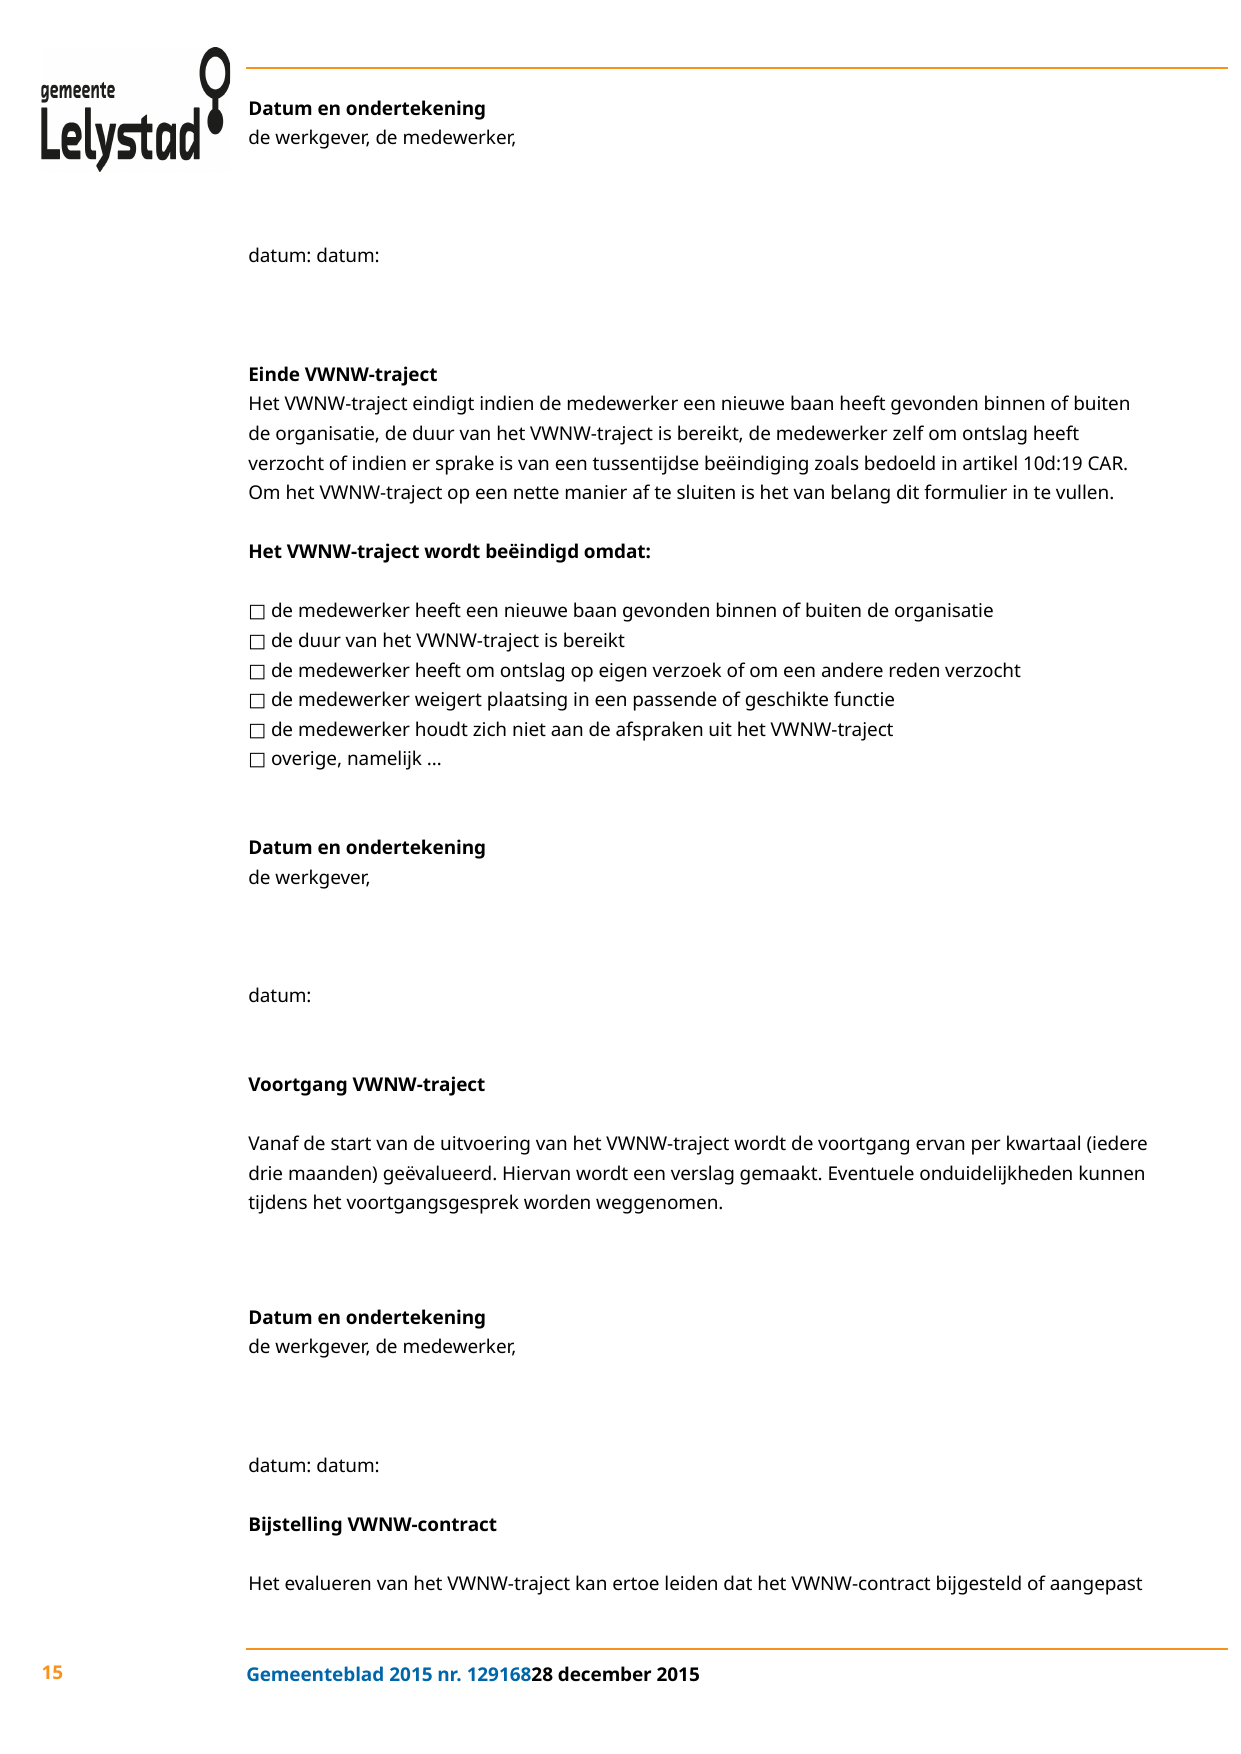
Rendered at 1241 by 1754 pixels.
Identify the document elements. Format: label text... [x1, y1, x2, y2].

text Het VWNW-traject eindigt indien de medewerker een nieuwe baan heeft gevonden binnen of buiten de organisatie, de duur van het VWNW-traject is bereikt, de medewerker zelf om ontslag heeft verzocht of indien er sprake is van een tussentijdse beëindiging zoals bedoeld in artikel 10d:19 CAR. Om het VWNW-traject op een nette manier af te sluiten is het van belang dit formulier in te vullen. [248, 391, 1152, 505]
text □ de medewerker heeft een nieuwe baan gevonden binnen of buiten de organisatie [248, 598, 1152, 623]
text de werkgever, [248, 864, 1152, 890]
text Datum en ondertekening [248, 1304, 1152, 1329]
picture [41, 47, 231, 172]
text datum: [248, 982, 1152, 1008]
text Datum en ondertekening [248, 95, 1152, 121]
text □ de medewerker weigert plaatsing in een passende of geschikte functie [248, 686, 1152, 712]
text datum: datum: [248, 1452, 1152, 1477]
text Datum en ondertekening [248, 834, 1152, 860]
text Vanaf de start van de uitvoering van het VWNW-traject wordt de voortgang ervan per kwartaal (iedere drie maanden) geëvalueerd. Hiervan wordt een verslag gemaakt. Eventuele onduidelijkheden kunnen tijdens het voortgangsgesprek worden weggenomen. [248, 1130, 1152, 1215]
text de werkgever, de medewerker, [248, 1333, 1152, 1359]
text datum: datum: [248, 243, 1152, 268]
text □ overige, namelijk … [248, 746, 1152, 771]
text Het evalueren van het VWNW-traject kan ertoe leiden dat het VWNW-contract bijgesteld of aangepast [248, 1570, 1152, 1596]
text Einde VWNW-traject [248, 361, 1152, 387]
text Het VWNW-traject wordt beëindigd omdat: [248, 538, 1152, 564]
text □ de medewerker houdt zich niet aan de afspraken uit het VWNW-traject [248, 716, 1152, 742]
text □ de duur van het VWNW-traject is bereikt [248, 627, 1152, 653]
text □ de medewerker heeft om ontslag op eigen verzoek of om een andere reden verzocht [248, 657, 1152, 683]
text de werkgever, de medewerker, [248, 124, 1152, 150]
text Voortgang VWNW-traject [248, 1071, 1152, 1097]
text Bijstelling VWNW-contract [248, 1511, 1152, 1537]
